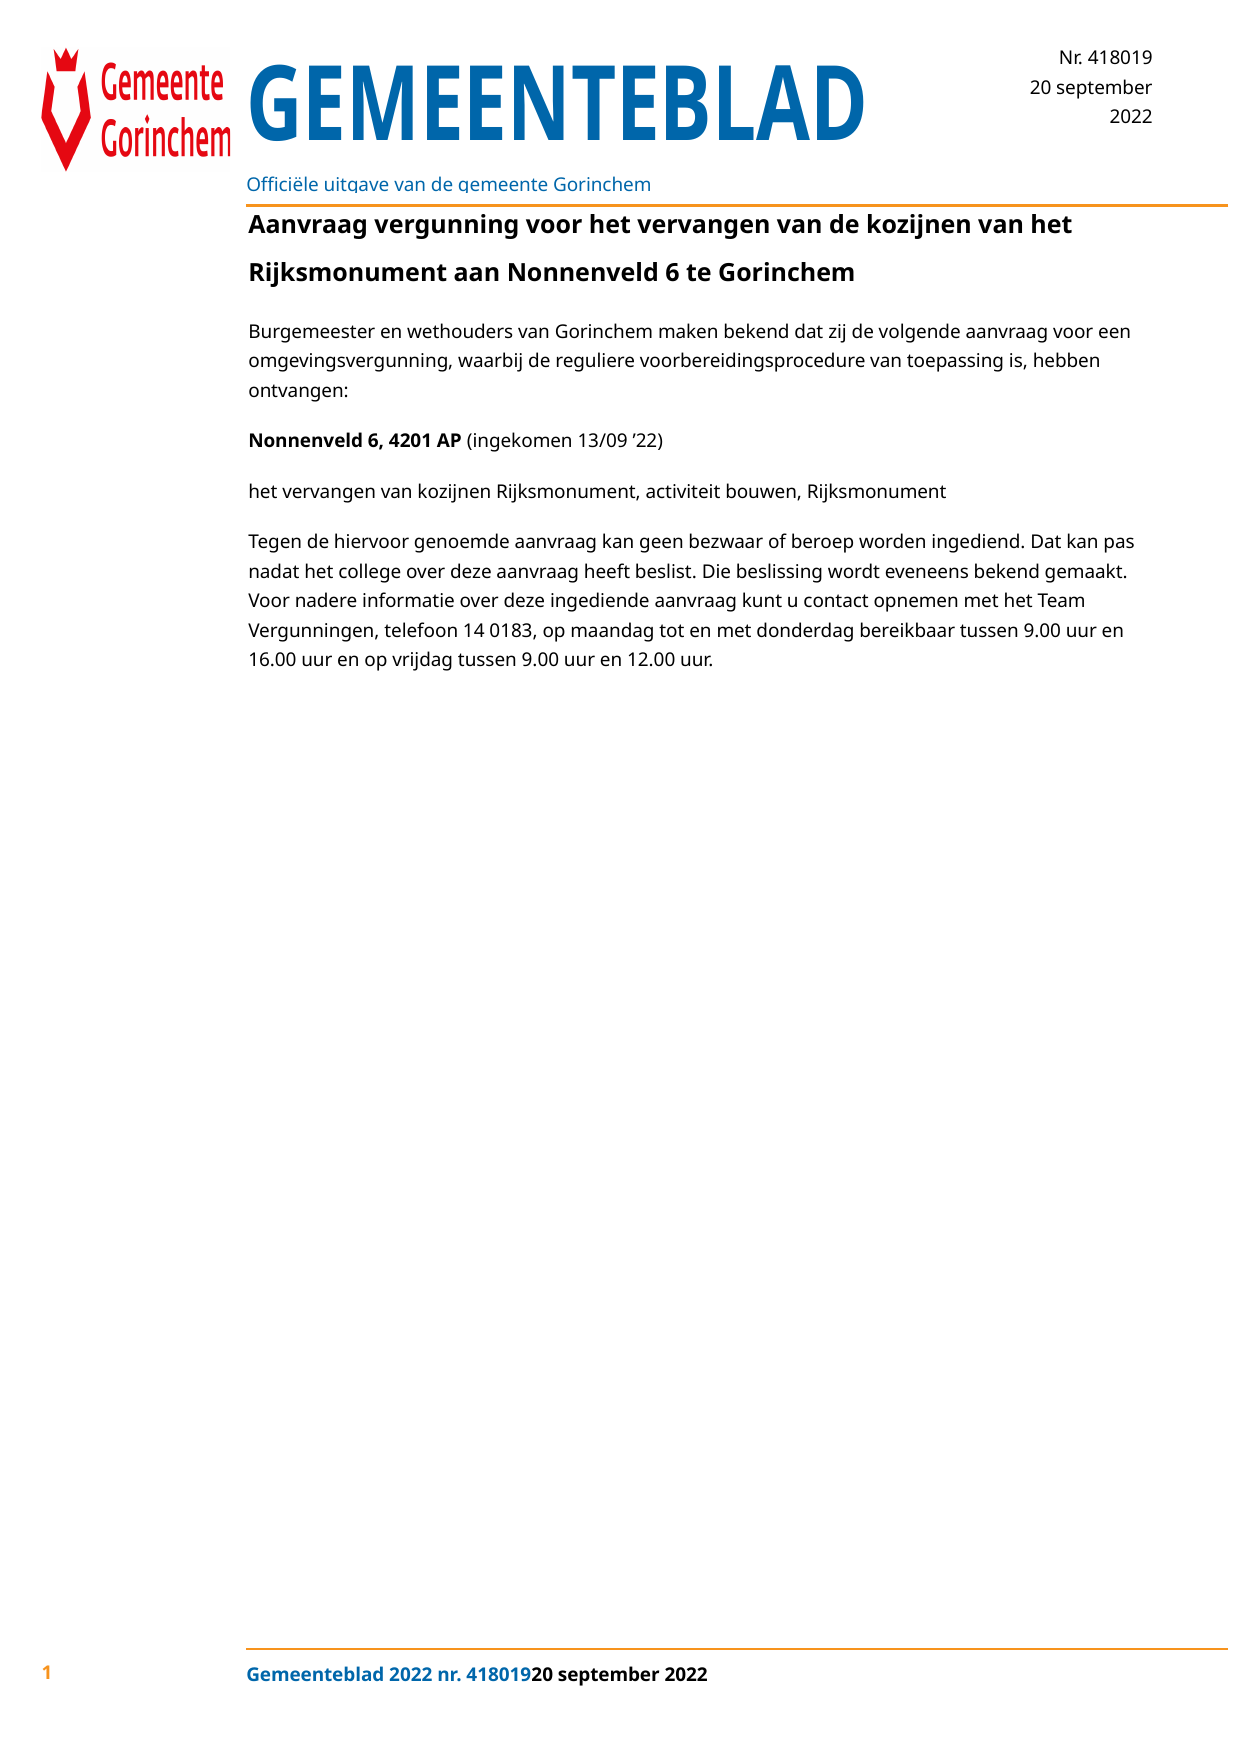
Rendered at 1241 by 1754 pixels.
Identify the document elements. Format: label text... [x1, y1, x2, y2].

text Aanvraag vergunning voor het vervangen van de kozijnen van het Rijksmonument aan Nonnenveld 6 te Gorinchem [248, 207, 1152, 288]
picture [41, 47, 231, 172]
text Burgemeester en wethouders van Gorinchem maken bekend dat zij de volgende aanvraag voor een omgevingsvergunning, waarbij de reguliere voorbereidingsprocedure van toepassing is, hebben ontvangen: [248, 318, 1152, 403]
text Tegen de hiervoor genoemde aanvraag kan geen bezwaar of beroep worden ingediend. Dat kan pas nadat het college over deze aanvraag heeft beslist. Die beslissing wordt eveneens bekend gemaakt. Voor nadere informatie over deze ingediende aanvraag kunt u contact opnemen met het Team Vergunningen, telefoon 14 0183, op maandag tot en met donderdag bereikbaar tussen 9.00 uur en 16.00 uur en op vrijdag tussen 9.00 uur en 12.00 uur. [248, 528, 1152, 672]
text het vervangen van kozijnen Rijksmonument, activiteit bouwen, Rijksmonument [248, 478, 1152, 504]
text Nonnenveld 6, 4201 AP (ingekomen 13/09 ’22) [248, 427, 1152, 453]
